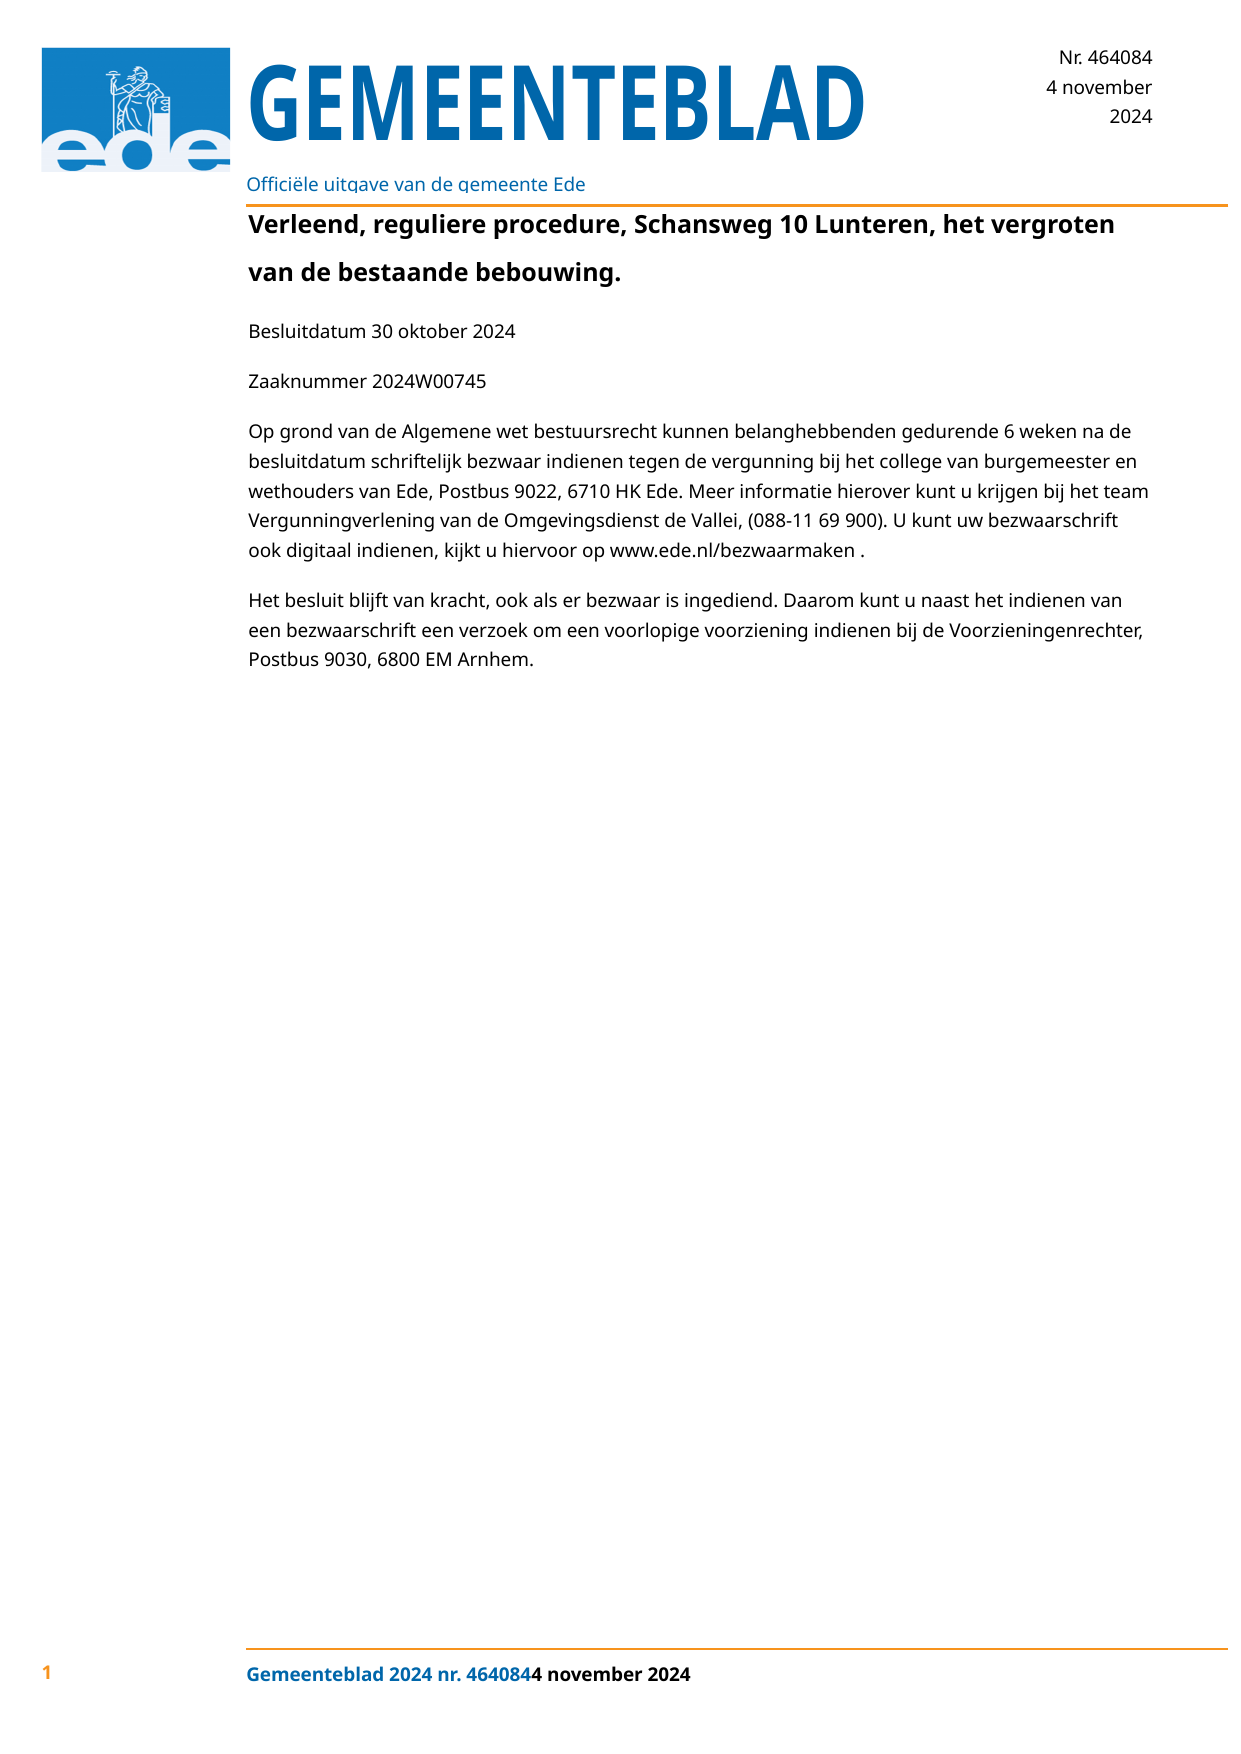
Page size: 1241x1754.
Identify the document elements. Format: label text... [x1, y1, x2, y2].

text Verleend, reguliere procedure, Schansweg 10 Lunteren, het vergroten van de bestaande bebouwing. [248, 207, 1152, 288]
text Het besluit blijft van kracht, ook als er bezwaar is ingediend. Daarom kunt u naast het indienen van een bezwaarschrift een verzoek om een voorlopige voorziening indienen bij de Voorzieningenrechter, Postbus 9030, 6800 EM Arnhem. [248, 587, 1152, 672]
picture [41, 47, 231, 172]
text Op grond van de Algemene wet bestuursrecht kunnen belanghebbenden gedurende 6 weken na de besluitdatum schriftelijk bezwaar indienen tegen de vergunning bij het college van burgemeester en wethouders van Ede, Postbus 9022, 6710 HK Ede. Meer informatie hierover kunt u krijgen bij het team Vergunningverlening van de Omgevingsdienst de Vallei, (088-11 69 900). U kunt uw bezwaarschrift ook digitaal indienen, kijkt u hiervoor op www.ede.nl/bezwaarmaken . [248, 419, 1152, 563]
text Besluitdatum 30 oktober 2024 [248, 318, 1152, 344]
text Zaaknummer 2024W00745 [248, 368, 1152, 394]
